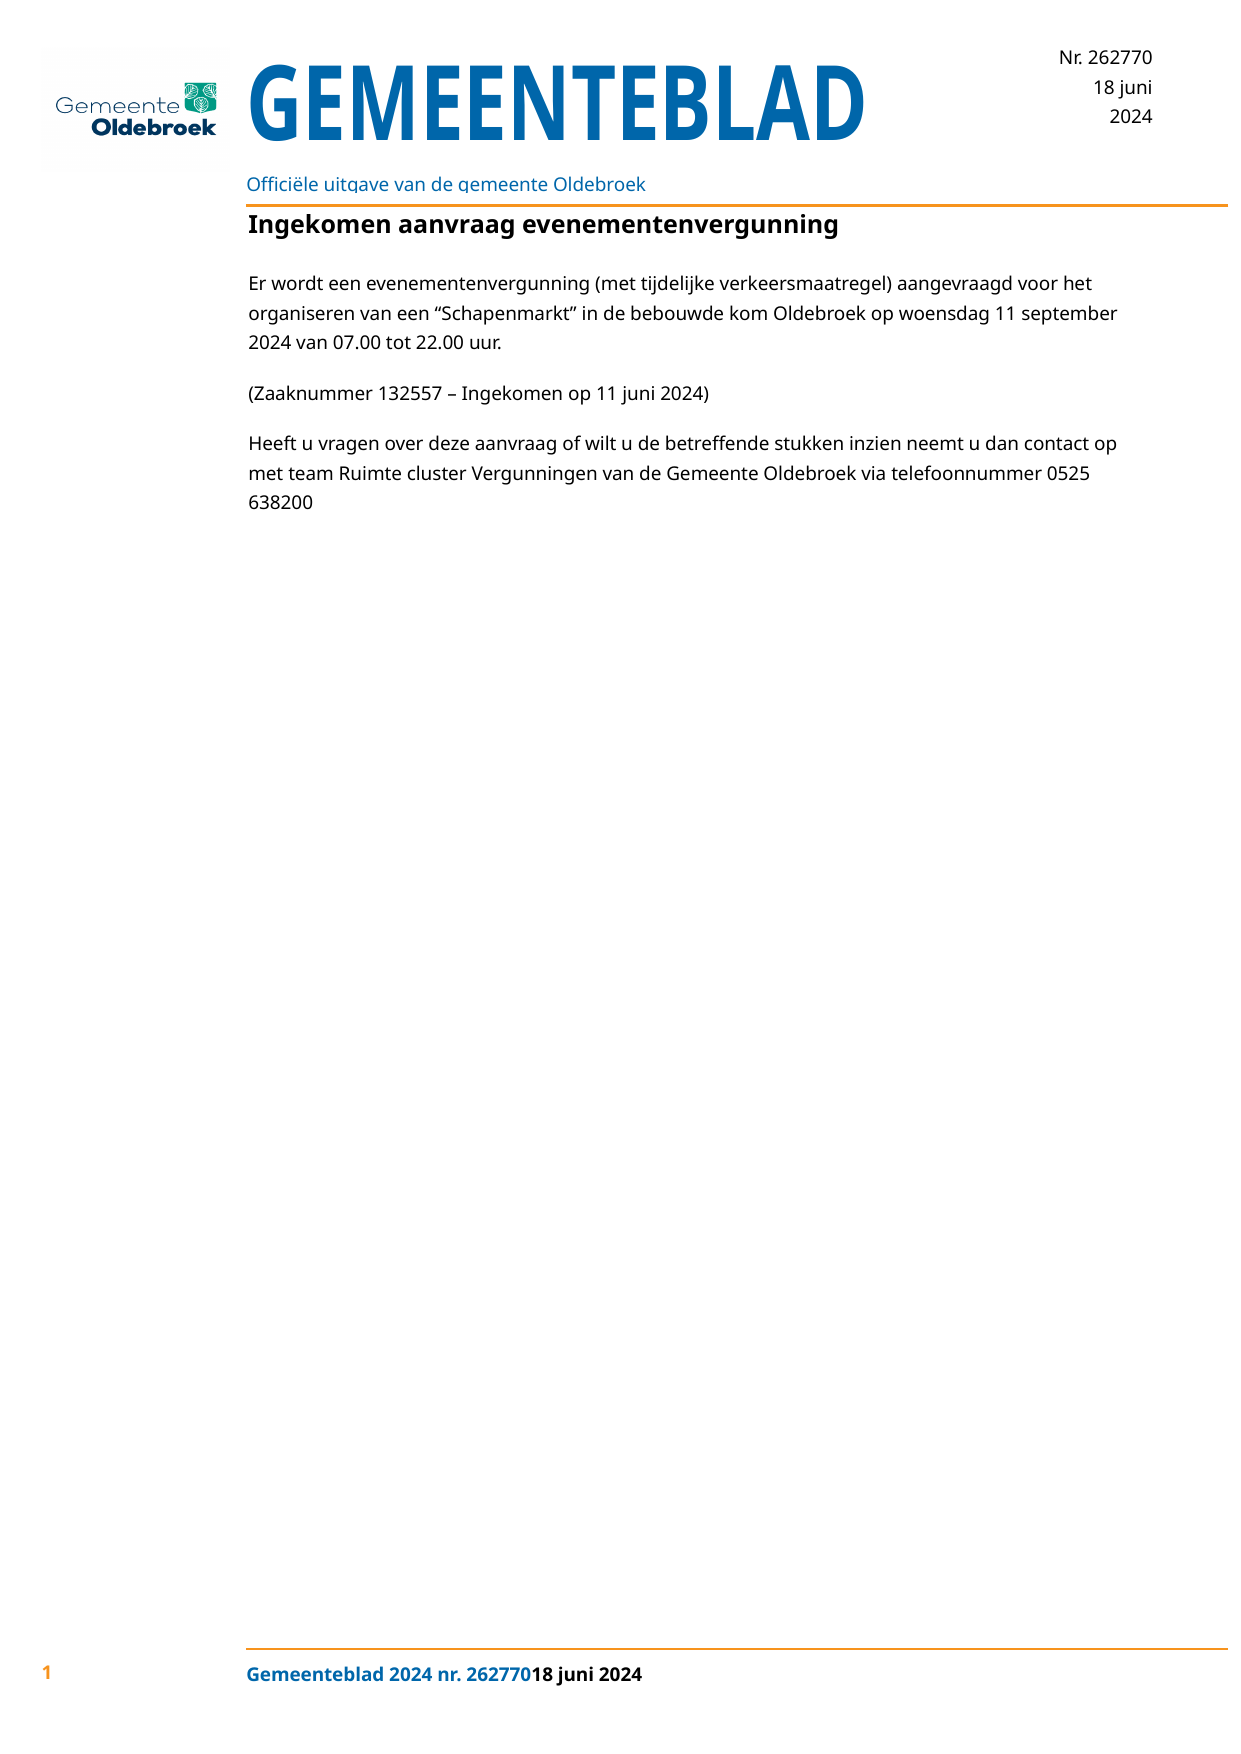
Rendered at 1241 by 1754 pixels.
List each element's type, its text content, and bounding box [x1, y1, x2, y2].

picture [41, 47, 231, 172]
text Ingekomen aanvraag evenementenvergunning [248, 207, 1152, 241]
text (Zaaknummer 132557 – Ingekomen op 11 juni 2024) [248, 380, 1152, 406]
text Heeft u vragen over deze aanvraag of wilt u de betreffende stukken inzien neemt u dan contact op met team Ruimte cluster Vergunningen van de Gemeente Oldebroek via telefoonnummer 0525 638200 [248, 430, 1152, 515]
text Er wordt een evenementenvergunning (met tijdelijke verkeersmaatregel) aangevraagd voor het organiseren van een “Schapenmarkt” in de bebouwde kom Oldebroek op woensdag 11 september 2024 van 07.00 tot 22.00 uur. [248, 270, 1152, 355]
